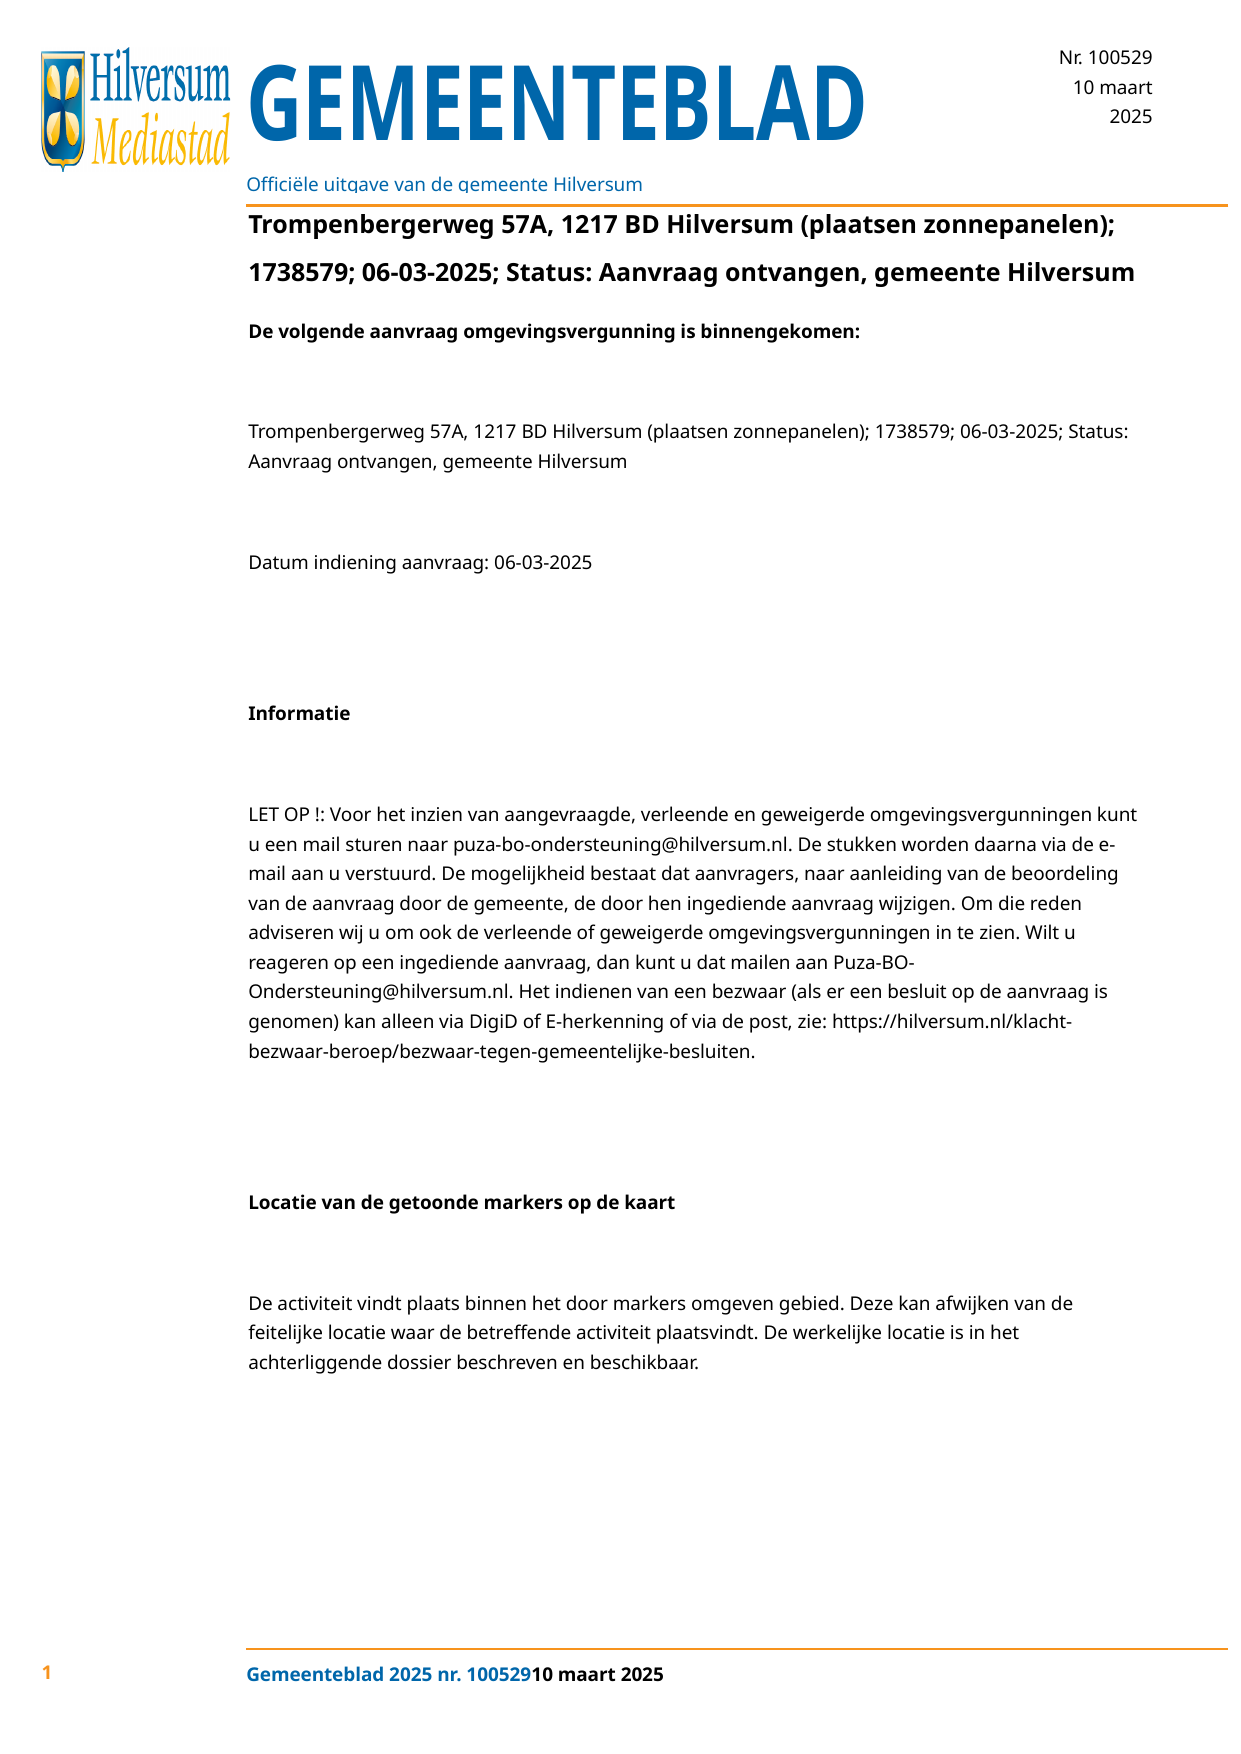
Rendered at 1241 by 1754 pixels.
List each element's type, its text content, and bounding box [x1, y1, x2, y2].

text De activiteit vindt plaats binnen het door markers omgeven gebied. Deze kan afwijken van de feitelijke locatie waar de betreffende activiteit plaatsvindt. De werkelijke locatie is in het achterliggende dossier beschreven en beschikbaar. [248, 1290, 1152, 1375]
text De volgende aanvraag omgevingsvergunning is binnengekomen: [248, 318, 1152, 344]
text Datum indiening aanvraag: 06-03-2025 [248, 549, 1152, 575]
text Trompenbergerweg 57A, 1217 BD Hilversum (plaatsen zonnepanelen); 1738579; 06-03-2025; Status: Aanvraag ontvangen, gemeente Hilversum [248, 419, 1152, 474]
picture [41, 47, 231, 172]
text LET OP !: Voor het inzien van aangevraagde, verleende en geweigerde omgevingsvergunningen kunt u een mail sturen naar puza-bo-ondersteuning@hilversum.nl. De stukken worden daarna via de e-mail aan u verstuurd. De mogelijkheid bestaat dat aanvragers, naar aanleiding van de beoordeling van de aanvraag door de gemeente, de door hen ingediende aanvraag wijzigen. Om die reden adviseren wij u om ook de verleende of geweigerde omgevingsvergunningen in te zien. Wilt u reageren op een ingediende aanvraag, dan kunt u dat mailen aan Puza-BO-Ondersteuning@hilversum.nl. Het indienen van een bezwaar (als er een besluit op de aanvraag is genomen) kan alleen via DigiD of E-herkenning of via de post, zie: https://hilversum.nl/klacht-bezwaar-beroep/bezwaar-tegen-gemeentelijke-besluiten. [248, 801, 1152, 1064]
text Informatie [248, 700, 1152, 726]
text Trompenbergerweg 57A, 1217 BD Hilversum (plaatsen zonnepanelen); 1738579; 06-03-2025; Status: Aanvraag ontvangen, gemeente Hilversum [248, 207, 1152, 288]
text Locatie van de getoonde markers op de kaart [248, 1189, 1152, 1215]
